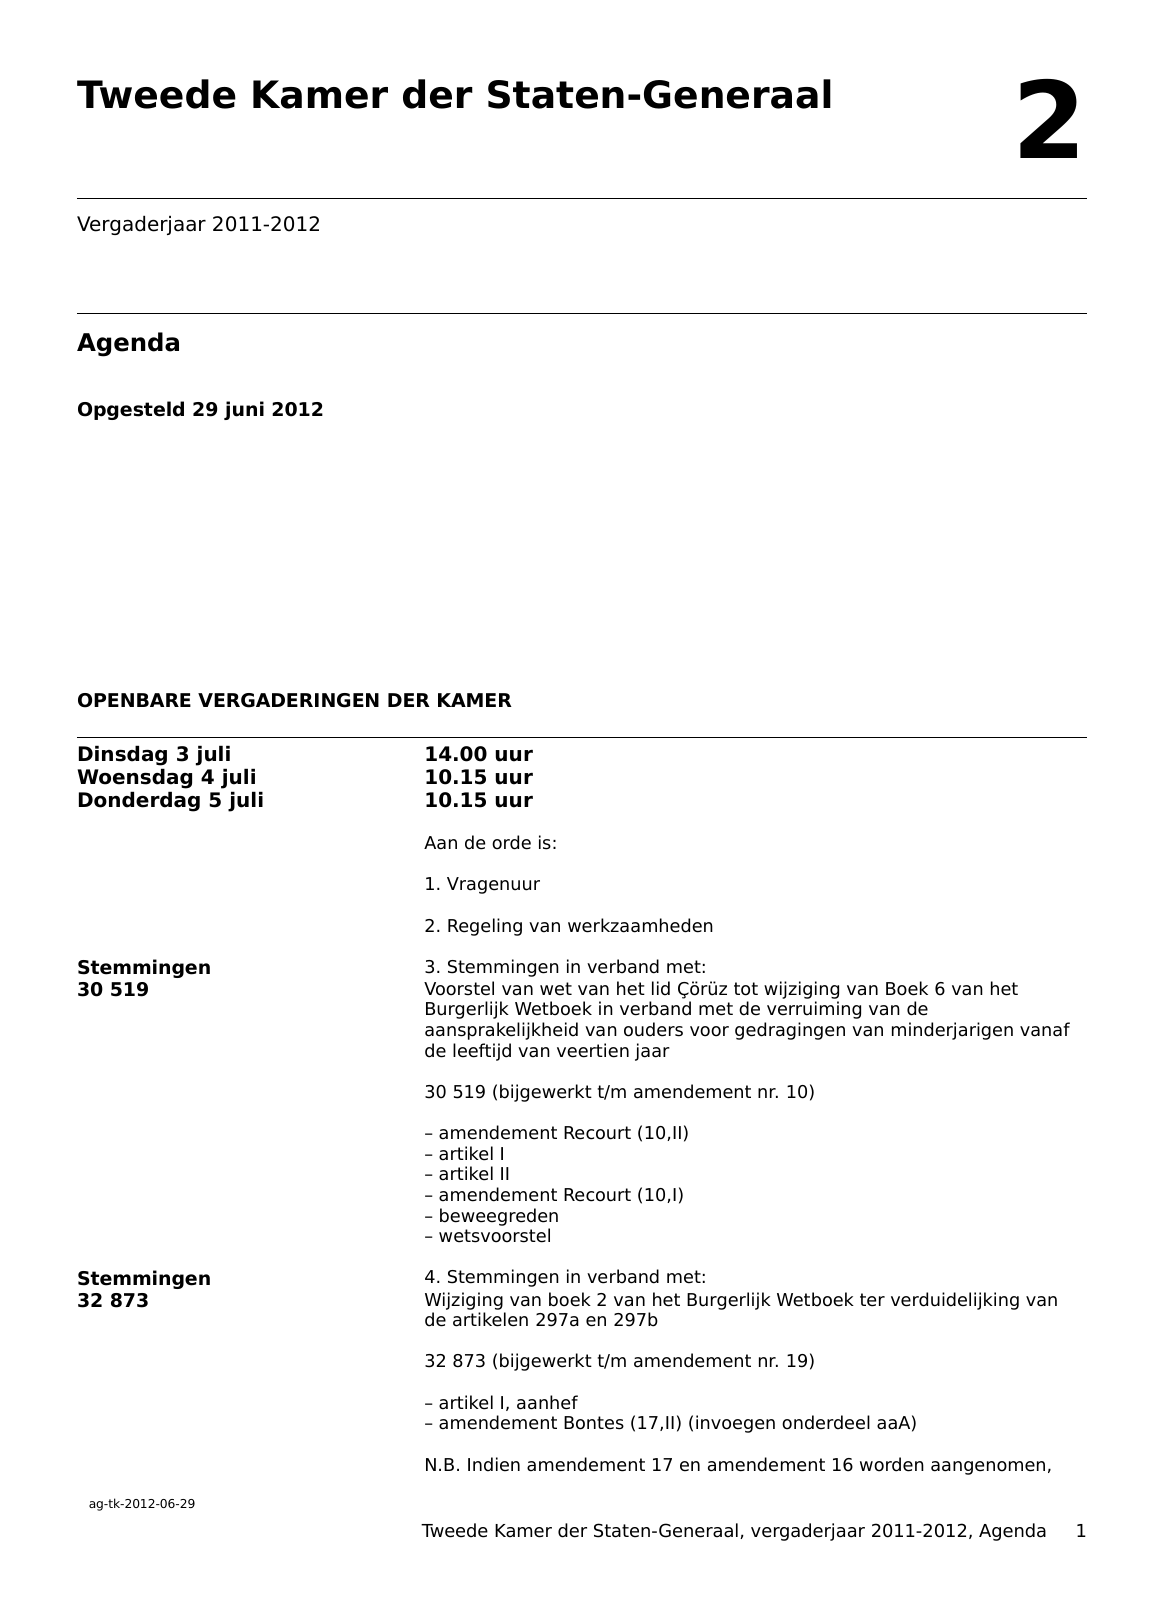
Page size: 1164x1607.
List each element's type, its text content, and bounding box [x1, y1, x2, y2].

table_cell [77, 1061, 401, 1082]
table_cell [77, 916, 401, 936]
table_cell 1. Vragenuur [418, 874, 1087, 895]
table_cell Donderdag 5 juli [77, 789, 401, 812]
table_cell 30 519 [77, 979, 401, 1061]
table_cell 4. Stemmingen in verband met: [418, 1268, 1087, 1289]
table_cell [77, 1164, 401, 1185]
table_cell [401, 1226, 418, 1247]
table_cell [401, 957, 418, 979]
table_cell [77, 1144, 401, 1164]
table_cell – artikel II [418, 1164, 1087, 1185]
table_cell 30 519 (bijgewerkt t/m amendement nr. 10) [418, 1082, 1087, 1102]
text ag-tk-2012-06-29 [88, 1497, 323, 1511]
table_cell [401, 1164, 418, 1185]
table_cell [401, 813, 418, 833]
table_cell [401, 979, 418, 1061]
table_header 2 [886, 59, 1087, 198]
table_cell Aan de orde is: [418, 833, 1087, 854]
table_cell [418, 854, 1087, 874]
table_cell – artikel I, aanhef [418, 1393, 1087, 1413]
table_cell [401, 833, 418, 854]
table_cell [77, 1413, 401, 1434]
table_cell [77, 1226, 401, 1247]
table_cell [401, 1123, 418, 1144]
table_cell [418, 1103, 1087, 1123]
table_cell [401, 766, 418, 789]
table_cell Vergaderjaar 2011-2012 [77, 199, 1087, 313]
table_cell [401, 789, 418, 812]
table_cell [401, 1434, 418, 1454]
table_cell [77, 1434, 401, 1454]
table_cell [77, 1185, 401, 1206]
table_cell 2. Regeling van werkzaamheden [418, 916, 1087, 936]
table_cell Stemmingen [77, 957, 401, 979]
table_cell Stemmingen [77, 1268, 401, 1289]
table_cell [418, 936, 1087, 957]
table_cell Woensdag 4 juli [77, 766, 401, 789]
table_cell [77, 874, 401, 895]
table_cell [77, 813, 401, 833]
text Opgesteld 29 juni 2012 [77, 399, 1087, 421]
table_cell Agenda [77, 314, 422, 357]
table_cell [401, 1144, 418, 1164]
table_cell [77, 1331, 401, 1351]
table_cell [77, 854, 401, 874]
table_cell [418, 1247, 1087, 1267]
table_cell Wijziging van boek 2 van het Burgerlijk Wetboek ter verduidelijking van de artikelen 297a en 297b [418, 1290, 1087, 1331]
table_header Tweede Kamer der Staten-Generaal [77, 59, 886, 198]
table_cell [418, 1331, 1087, 1351]
table_cell [422, 314, 1087, 357]
table_cell [401, 854, 418, 874]
table_cell 3. Stemmingen in verband met: [418, 957, 1087, 979]
table_cell [401, 874, 418, 895]
table_cell 10.15 uur [418, 766, 1087, 789]
table_cell [401, 1206, 418, 1226]
table_cell [77, 1351, 401, 1372]
table_header Dinsdag 3 juli [77, 738, 401, 766]
table_cell 32 873 [77, 1290, 401, 1331]
table_cell [401, 1290, 418, 1331]
table_cell [401, 1247, 418, 1267]
table_cell [77, 895, 401, 916]
table_cell [401, 1351, 418, 1372]
table_cell [77, 1393, 401, 1413]
table_cell [77, 833, 401, 854]
table_header 14.00 uur [418, 738, 1087, 766]
table_cell – amendement Recourt (10,I) [418, 1185, 1087, 1206]
table_cell N.B. Indien amendement 17 en amendement 16 worden aangenomen, [418, 1455, 1087, 1475]
table_cell – wetsvoorstel [418, 1226, 1087, 1247]
table_cell – amendement Bontes (17,II) (invoegen onderdeel aaA) [418, 1413, 1087, 1434]
table_cell [77, 1103, 401, 1123]
table_cell [401, 895, 418, 916]
table_cell [401, 1185, 418, 1206]
table_cell [77, 1247, 401, 1267]
table_header [401, 738, 418, 766]
table_cell 32 873 (bijgewerkt t/m amendement nr. 19) [418, 1351, 1087, 1372]
table_cell [77, 1082, 401, 1102]
table_cell [77, 1206, 401, 1226]
table_cell [401, 1268, 418, 1289]
table_cell [401, 1372, 418, 1393]
subtitle OPENBARE VERGADERINGEN DER KAMER [77, 690, 1087, 712]
table_cell [401, 1413, 418, 1434]
table_cell [401, 1393, 418, 1413]
table_cell [77, 1123, 401, 1144]
table_cell [418, 813, 1087, 833]
table_cell – artikel I [418, 1144, 1087, 1164]
table_cell [401, 1061, 418, 1082]
table_cell [401, 1103, 418, 1123]
table_cell [418, 895, 1087, 916]
table_cell [401, 1455, 418, 1475]
table_cell [77, 1372, 401, 1393]
table_cell – beweegreden [418, 1206, 1087, 1226]
table_cell [418, 1372, 1087, 1393]
table_cell [401, 936, 418, 957]
table_cell [401, 1082, 418, 1102]
table_cell [418, 1434, 1087, 1454]
table_cell [77, 936, 401, 957]
table_cell [418, 1061, 1087, 1082]
table_cell [401, 1331, 418, 1351]
table_cell [401, 916, 418, 936]
table_cell Voorstel van wet van het lid Çörüz tot wijziging van Boek 6 van het Burgerlijk Wetboek in verband met de verruiming van de aansprakelijkheid van ouders voor gedragingen van minderjarigen vanaf de leeftijd van veertien jaar [418, 979, 1087, 1061]
table_cell 10.15 uur [418, 789, 1087, 812]
table_cell [77, 1455, 401, 1475]
table_cell – amendement Recourt (10,II) [418, 1123, 1087, 1144]
